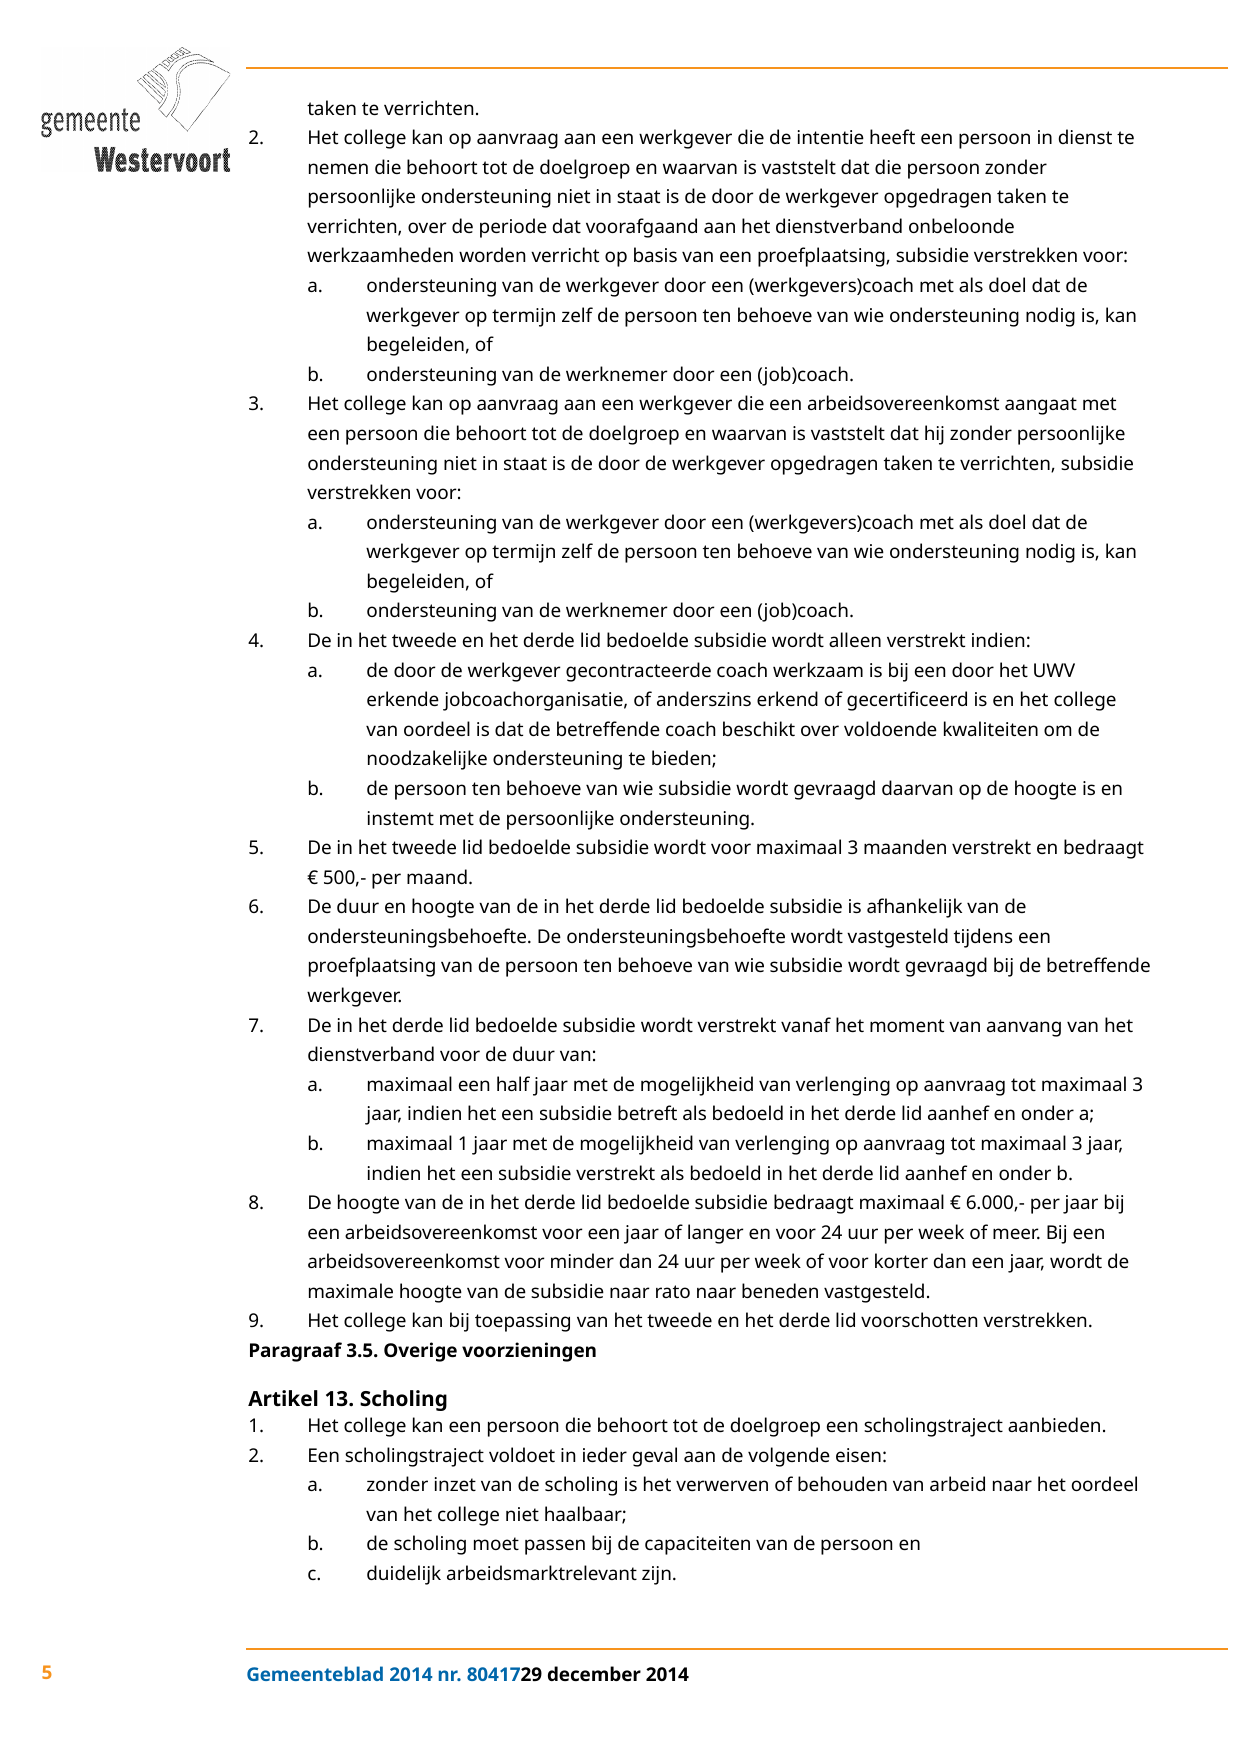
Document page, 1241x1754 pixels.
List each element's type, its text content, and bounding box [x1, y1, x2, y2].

list zonder inzet van de scholing is het verwerven of behouden van arbeid naar het oordeel van het college niet haalbaar; [307, 1471, 1152, 1527]
list taken te verrichten. [248, 95, 1152, 121]
list Het college kan op aanvraag aan een werkgever die de intentie heeft een persoon in dienst te nemen die behoort tot de doelgroep en waarvan is vaststelt dat die persoon zonder persoonlijke ondersteuning niet in staat is de door de werkgever opgedragen taken te verrichten, over de periode dat voorafgaand aan het dienstverband onbeloonde werkzaamheden worden verricht op basis van een proefplaatsing, subsidie verstrekken voor: [248, 124, 1152, 268]
list ondersteuning van de werknemer door een (job)coach. [307, 361, 1152, 387]
list De hoogte van de in het derde lid bedoelde subsidie bedraagt maximaal € 6.000,- per jaar bij een arbeidsovereenkomst voor een jaar of langer en voor 24 uur per week of meer. Bij een arbeidsovereenkomst voor minder dan 24 uur per week of voor korter dan een jaar, wordt de maximale hoogte van de subsidie naar rato naar beneden vastgesteld. [248, 1189, 1152, 1304]
list ondersteuning van de werkgever door een (werkgevers)coach met als doel dat de werkgever op termijn zelf de persoon ten behoeve van wie ondersteuning nodig is, kan begeleiden, of [307, 272, 1152, 357]
picture [41, 47, 231, 172]
list de scholing moet passen bij de capaciteiten van de persoon en [307, 1531, 1152, 1556]
list Het college kan een persoon die behoort tot de doelgroep een scholingstraject aanbieden. [248, 1412, 1152, 1438]
list maximaal een half jaar met de mogelijkheid van verlenging op aanvraag tot maximaal 3 jaar, indien het een subsidie betreft als bedoeld in het derde lid aanhef en onder a; [307, 1071, 1152, 1126]
list duidelijk arbeidsmarktrelevant zijn. [307, 1560, 1152, 1586]
list Een scholingstraject voldoet in ieder geval aan de volgende eisen: [248, 1442, 1152, 1468]
list ondersteuning van de werkgever door een (werkgevers)coach met als doel dat de werkgever op termijn zelf de persoon ten behoeve van wie ondersteuning nodig is, kan begeleiden, of [307, 509, 1152, 594]
list De in het derde lid bedoelde subsidie wordt verstrekt vanaf het moment van aanvang van het dienstverband voor de duur van: [248, 1012, 1152, 1067]
list de persoon ten behoeve van wie subsidie wordt gevraagd daarvan op de hoogte is en instemt met de persoonlijke ondersteuning. [307, 775, 1152, 831]
text Paragraaf 3.5. Overige voorzieningen [248, 1337, 1152, 1363]
text Artikel 13. Scholing [248, 1384, 1152, 1412]
list De duur en hoogte van de in het derde lid bedoelde subsidie is afhankelijk van de ondersteuningsbehoefte. De ondersteuningsbehoefte wordt vastgesteld tijdens een proefplaatsing van de persoon ten behoeve van wie subsidie wordt gevraagd bij de betreffende werkgever. [248, 893, 1152, 1008]
list de door de werkgever gecontracteerde coach werkzaam is bij een door het UWV erkende jobcoachorganisatie, of anderszins erkend of gecertificeerd is en het college van oordeel is dat de betreffende coach beschikt over voldoende kwaliteiten om de noodzakelijke ondersteuning te bieden; [307, 657, 1152, 771]
list ondersteuning van de werknemer door een (job)coach. [307, 598, 1152, 623]
list maximaal 1 jaar met de mogelijkheid van verlenging op aanvraag tot maximaal 3 jaar, indien het een subsidie verstrekt als bedoeld in het derde lid aanhef en onder b. [307, 1130, 1152, 1186]
list De in het tweede en het derde lid bedoelde subsidie wordt alleen verstrekt indien: [248, 627, 1152, 653]
list Het college kan bij toepassing van het tweede en het derde lid voorschotten verstrekken. [248, 1308, 1152, 1333]
list De in het tweede lid bedoelde subsidie wordt voor maximaal 3 maanden verstrekt en bedraagt € 500,- per maand. [248, 834, 1152, 890]
list Het college kan op aanvraag aan een werkgever die een arbeidsovereenkomst aangaat met een persoon die behoort tot de doelgroep en waarvan is vaststelt dat hij zonder persoonlijke ondersteuning niet in staat is de door de werkgever opgedragen taken te verrichten, subsidie verstrekken voor: [248, 391, 1152, 505]
